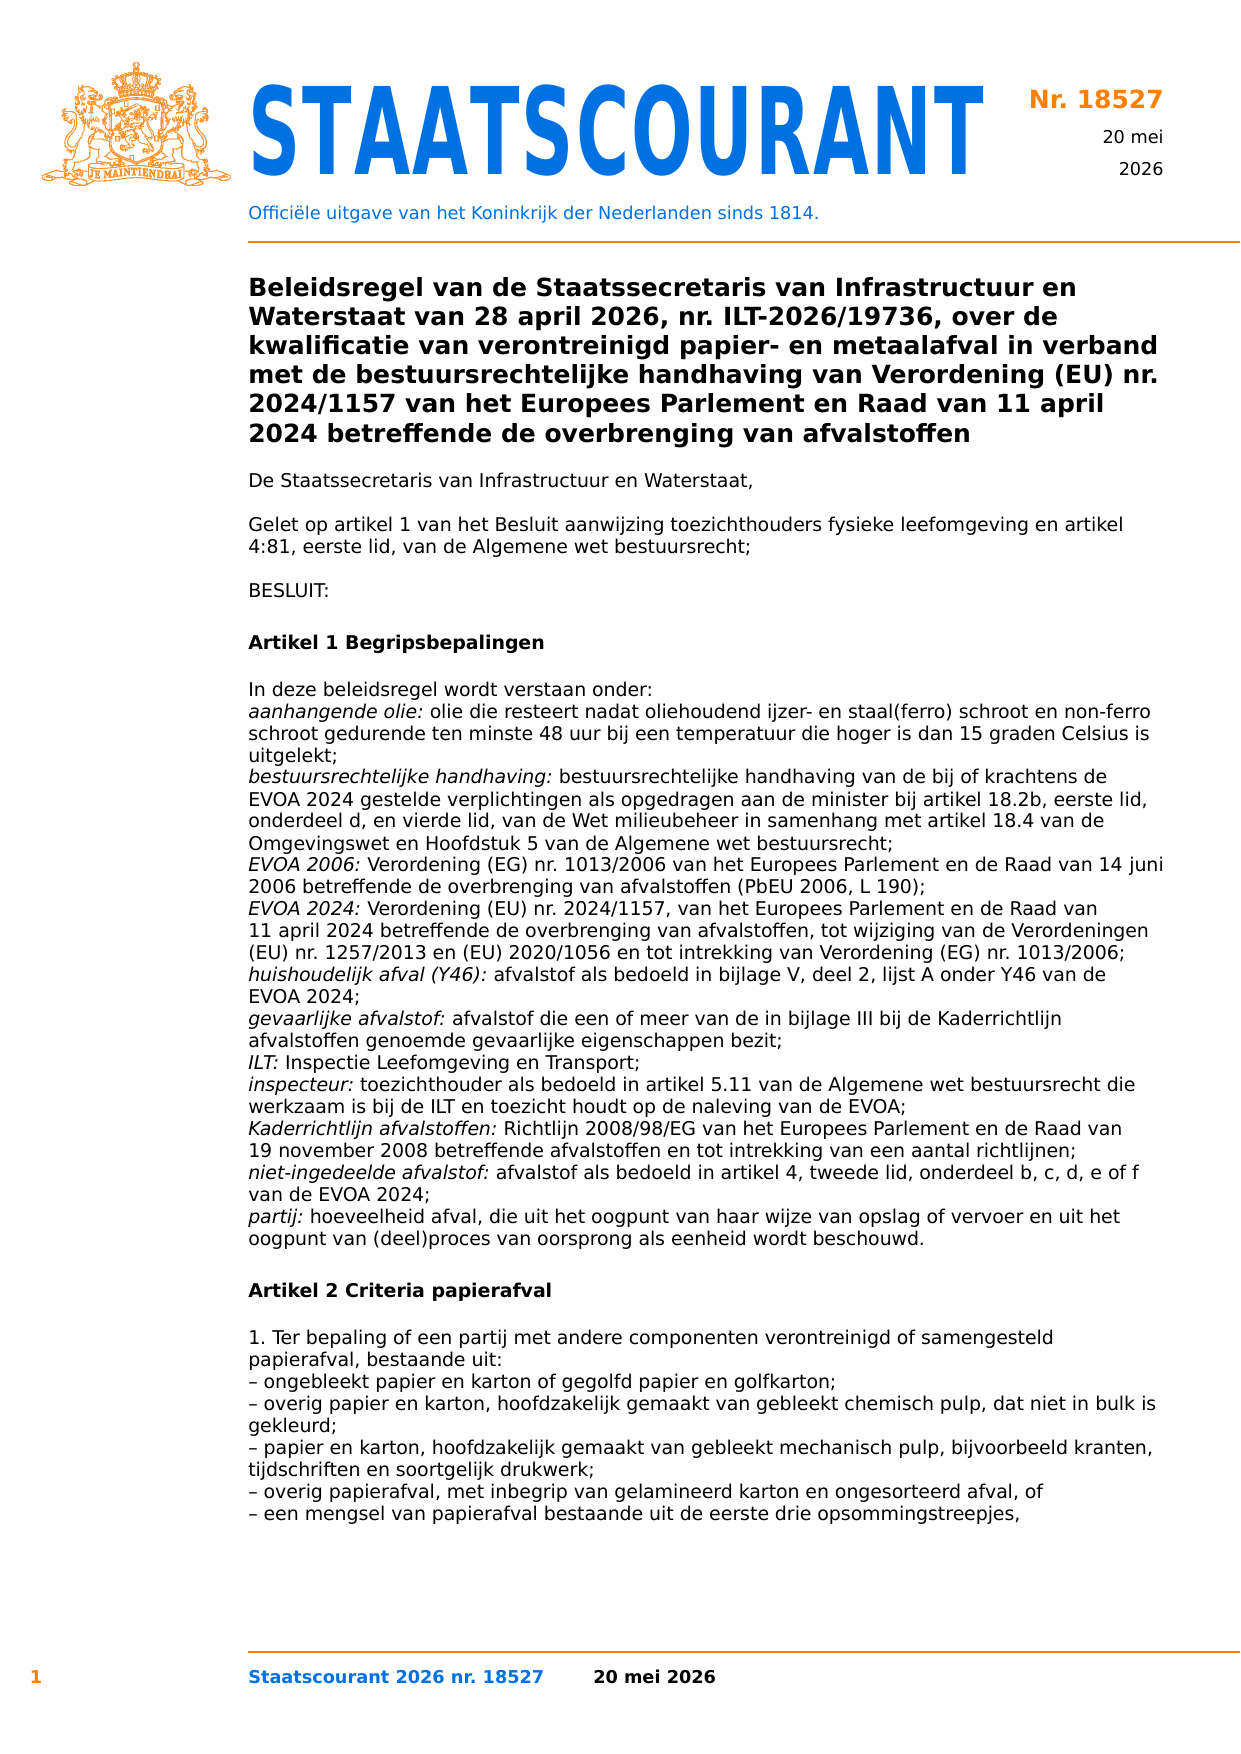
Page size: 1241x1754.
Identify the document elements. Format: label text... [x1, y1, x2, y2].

text – papier en karton, hoofdzakelijk gemaakt van gebleekt mechanisch pulp, bijvoorbeeld kranten, tijdschriften en soortgelijk drukwerk; [248, 1437, 1163, 1481]
table_header STAATSCOURANT [248, 62, 998, 203]
text Gelet op artikel 1 van het Besluit aanwijzing toezichthouders fysieke leefomgeving en artikel 4:81, eerste lid, van de Algemene wet bestuursrecht; [248, 514, 1163, 558]
text Kaderrichtlijn afvalstoffen: Richtlijn 2008/98/EG van het Europees Parlement en de Raad van 19 november 2008 betreffende afvalstoffen en tot intrekking van een aantal richtlijnen; [248, 1118, 1163, 1162]
table_cell 20 mei [998, 121, 1240, 153]
subtitle Artikel 2 Criteria papierafval [248, 1280, 1163, 1302]
text – overig papier en karton, hoofdzakelijk gemaakt van gebleekt chemisch pulp, dat niet in bulk is gekleurd; [248, 1393, 1163, 1437]
text inspecteur: toezichthouder als bedoeld in artikel 5.11 van de Algemene wet bestuursrecht die werkzaam is bij de ILT en toezicht houdt op de naleving van de EVOA; [248, 1074, 1163, 1118]
subtitle Artikel 1 Begripsbepalingen [248, 632, 1163, 653]
picture [41, 62, 231, 186]
table_header Nr. 18527 [998, 62, 1240, 121]
text EVOA 2024: Verordening (EU) nr. 2024/1157, van het Europees Parlement en de Raad van 11 april 2024 betreffende de overbrenging van afvalstoffen, tot wijziging van de Verordeningen (EU) nr. 1257/2013 en (EU) 2020/1056 en tot intrekking van Verordening (EG) nr. 1013/2006; [248, 898, 1163, 964]
text huishoudelijk afval (Y46): afvalstof als bedoeld in bijlage V, deel 2, lijst A onder Y46 van de EVOA 2024; [248, 964, 1163, 1008]
text gevaarlijke afvalstof: afvalstof die een of meer van de in bijlage III bij de Kaderrichtlijn afvalstoffen genoemde gevaarlijke eigenschappen bezit; [248, 1008, 1163, 1052]
text EVOA 2006: Verordening (EG) nr. 1013/2006 van het Europees Parlement en de Raad van 14 juni 2006 betreffende de overbrenging van afvalstoffen (PbEU 2006, L 190); [248, 854, 1163, 898]
subtitle Beleidsregel van de Staatssecretaris van Infrastructuur en Waterstaat van 28 april 2026, nr. ILT-2026/19736, over de kwalificatie van verontreinigd papier- en metaalafval in verband met de bestuursrechtelijke handhaving van Verordening (EU) nr. 2024/1157 van het Europees Parlement en Raad van 11 april 2024 betreffende de overbrenging van afvalstoffen [248, 273, 1163, 448]
text In deze beleidsregel wordt verstaan onder: [248, 678, 1163, 701]
text 1. Ter bepaling of een partij met andere componenten verontreinigd of samengesteld papierafval, bestaande uit: [248, 1327, 1163, 1371]
text BESLUIT: [248, 579, 1163, 602]
table_cell 2026 [998, 153, 1240, 203]
text – overig papierafval, met inbegrip van gelamineerd karton en ongesorteerd afval, of [248, 1481, 1163, 1503]
text – een mengsel van papierafval bestaande uit de eerste drie opsommingstreepjes, [248, 1503, 1163, 1525]
text aanhangende olie: olie die resteert nadat oliehoudend ijzer- en staal(ferro) schroot en non-ferro schroot gedurende ten minste 48 uur bij een temperatuur die hoger is dan 15 graden Celsius is uitgelekt; [248, 701, 1163, 766]
text niet-ingedeelde afvalstof: afvalstof als bedoeld in artikel 4, tweede lid, onderdeel b, c, d, e of f van de EVOA 2024; [248, 1162, 1163, 1206]
table_header [25, 62, 248, 241]
table_cell Officiële uitgave van het Koninkrijk der Nederlanden sinds 1814. [248, 203, 1240, 241]
text De Staatssecretaris van Infrastructuur en Waterstaat, [248, 470, 1163, 492]
text partij: hoeveelheid afval, die uit het oogpunt van haar wijze van opslag of vervoer en uit het oogpunt van (deel)proces van oorsprong als eenheid wordt beschouwd. [248, 1206, 1163, 1250]
text – ongebleekt papier en karton of gegolfd papier en golfkarton; [248, 1371, 1163, 1393]
text bestuursrechtelijke handhaving: bestuursrechtelijke handhaving van de bij of krachtens de EVOA 2024 gestelde verplichtingen als opgedragen aan de minister bij artikel 18.2b, eerste lid, onderdeel d, en vierde lid, van de Wet milieubeheer in samenhang met artikel 18.4 van de Omgevingswet en Hoofdstuk 5 van de Algemene wet bestuursrecht; [248, 766, 1163, 854]
text ILT: Inspectie Leefomgeving en Transport; [248, 1052, 1163, 1074]
